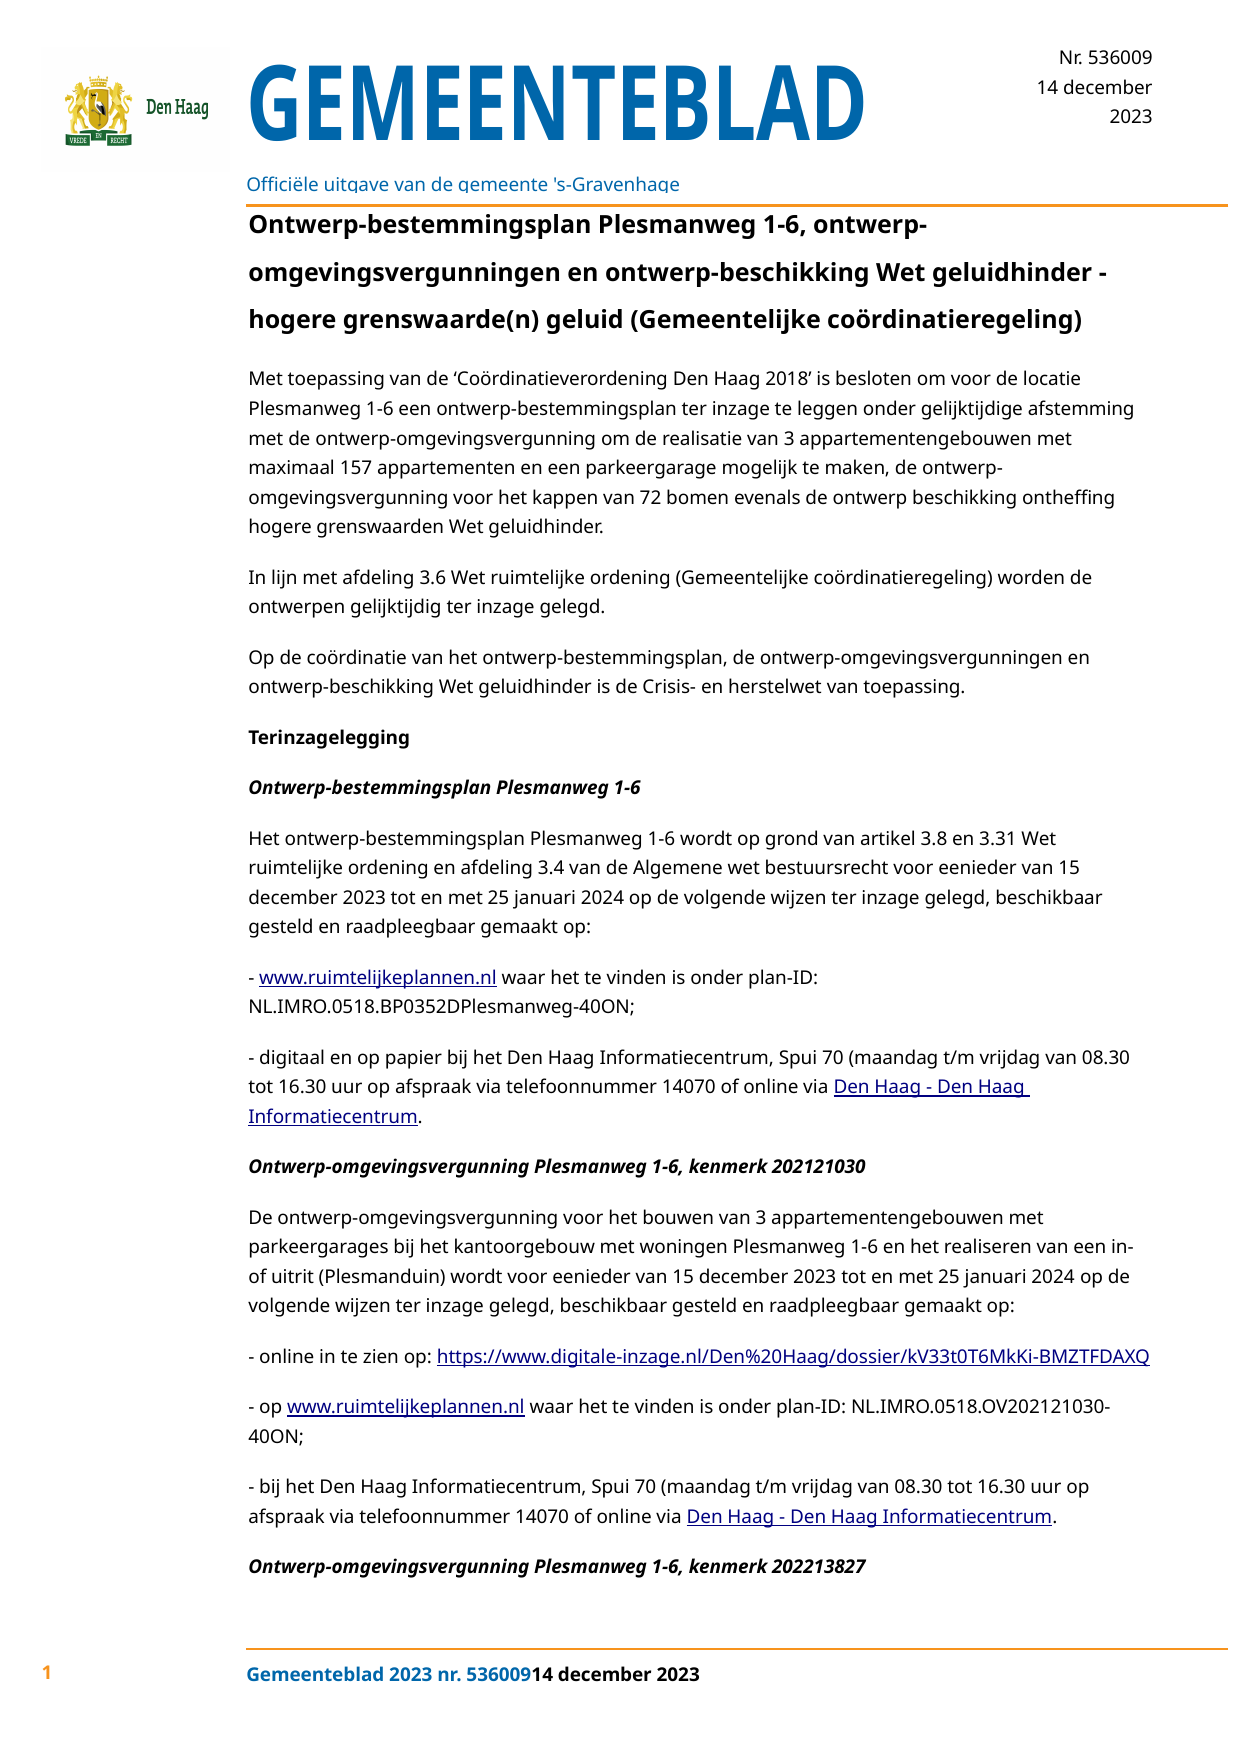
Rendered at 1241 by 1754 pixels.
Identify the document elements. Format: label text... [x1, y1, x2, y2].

text Ontwerp-omgevingsvergunning Plesmanweg 1-6, kenmerk 202213827 [248, 1553, 1152, 1579]
text - op www.ruimtelijkeplannen.nl waar het te vinden is onder plan-ID: NL.IMRO.0518.OV202121030-40ON; [248, 1393, 1152, 1449]
text Op de coördinatie van het ontwerp-bestemmingsplan, de ontwerp-omgevingsvergunningen en ontwerp-beschikking Wet geluidhinder is de Crisis- en herstelwet van toepassing. [248, 644, 1152, 699]
text Ontwerp-omgevingsvergunning Plesmanweg 1-6, kenmerk 202121030 [248, 1153, 1152, 1179]
picture [41, 47, 231, 172]
text - digitaal en op papier bij het Den Haag Informatiecentrum, Spui 70 (maandag t/m vrijdag van 08.30 tot 16.30 uur op afspraak via telefoonnummer 14070 of online via Den Haag - Den Haag Informatiecentrum. [248, 1044, 1152, 1129]
text - www.ruimtelijkeplannen.nl waar het te vinden is onder plan-ID: NL.IMRO.0518.BP0352DPlesmanweg-40ON; [248, 964, 1152, 1019]
text Ontwerp-bestemmingsplan Plesmanweg 1-6 [248, 774, 1152, 800]
text Ontwerp-bestemmingsplan Plesmanweg 1-6, ontwerp-omgevingsvergunningen en ontwerp-beschikking Wet geluidhinder - hogere grenswaarde(n) geluid (Gemeentelijke coördinatieregeling) [248, 207, 1152, 336]
text - online in te zien op: https://www.digitale-inzage.nl/Den%20Haag/dossier/kV33t0T6MkKi-BMZTFDAXQ [248, 1343, 1152, 1369]
text Met toepassing van de ‘Coördinatieverordening Den Haag 2018’ is besloten om voor de locatie Plesmanweg 1-6 een ontwerp-bestemmingsplan ter inzage te leggen onder gelijktijdige afstemming met de ontwerp-omgevingsvergunning om de realisatie van 3 appartementengebouwen met maximaal 157 appartementen en een parkeergarage mogelijk te maken, de ontwerp-omgevingsvergunning voor het kappen van 72 bomen evenals de ontwerp beschikking ontheffing hogere grenswaarden Wet geluidhinder. [248, 366, 1152, 539]
text In lijn met afdeling 3.6 Wet ruimtelijke ordening (Gemeentelijke coördinatieregeling) worden de ontwerpen gelijktijdig ter inzage gelegd. [248, 564, 1152, 619]
text De ontwerp-omgevingsvergunning voor het bouwen van 3 appartementengebouwen met parkeergarages bij het kantoorgebouw met woningen Plesmanweg 1-6 en het realiseren van een in- of uitrit (Plesmanduin) wordt voor eenieder van 15 december 2023 tot en met 25 januari 2024 op de volgende wijzen ter inzage gelegd, beschikbaar gesteld en raadpleegbaar gemaakt op: [248, 1204, 1152, 1318]
text Het ontwerp-bestemmingsplan Plesmanweg 1-6 wordt op grond van artikel 3.8 en 3.31 Wet ruimtelijke ordening en afdeling 3.4 van de Algemene wet bestuursrecht voor eenieder van 15 december 2023 tot en met 25 januari 2024 op de volgende wijzen ter inzage gelegd, beschikbaar gesteld en raadpleegbaar gemaakt op: [248, 825, 1152, 939]
text Terinzagelegging [248, 724, 1152, 749]
text - bij het Den Haag Informatiecentrum, Spui 70 (maandag t/m vrijdag van 08.30 tot 16.30 uur op afspraak via telefoonnummer 14070 of online via Den Haag - Den Haag Informatiecentrum. [248, 1473, 1152, 1529]
